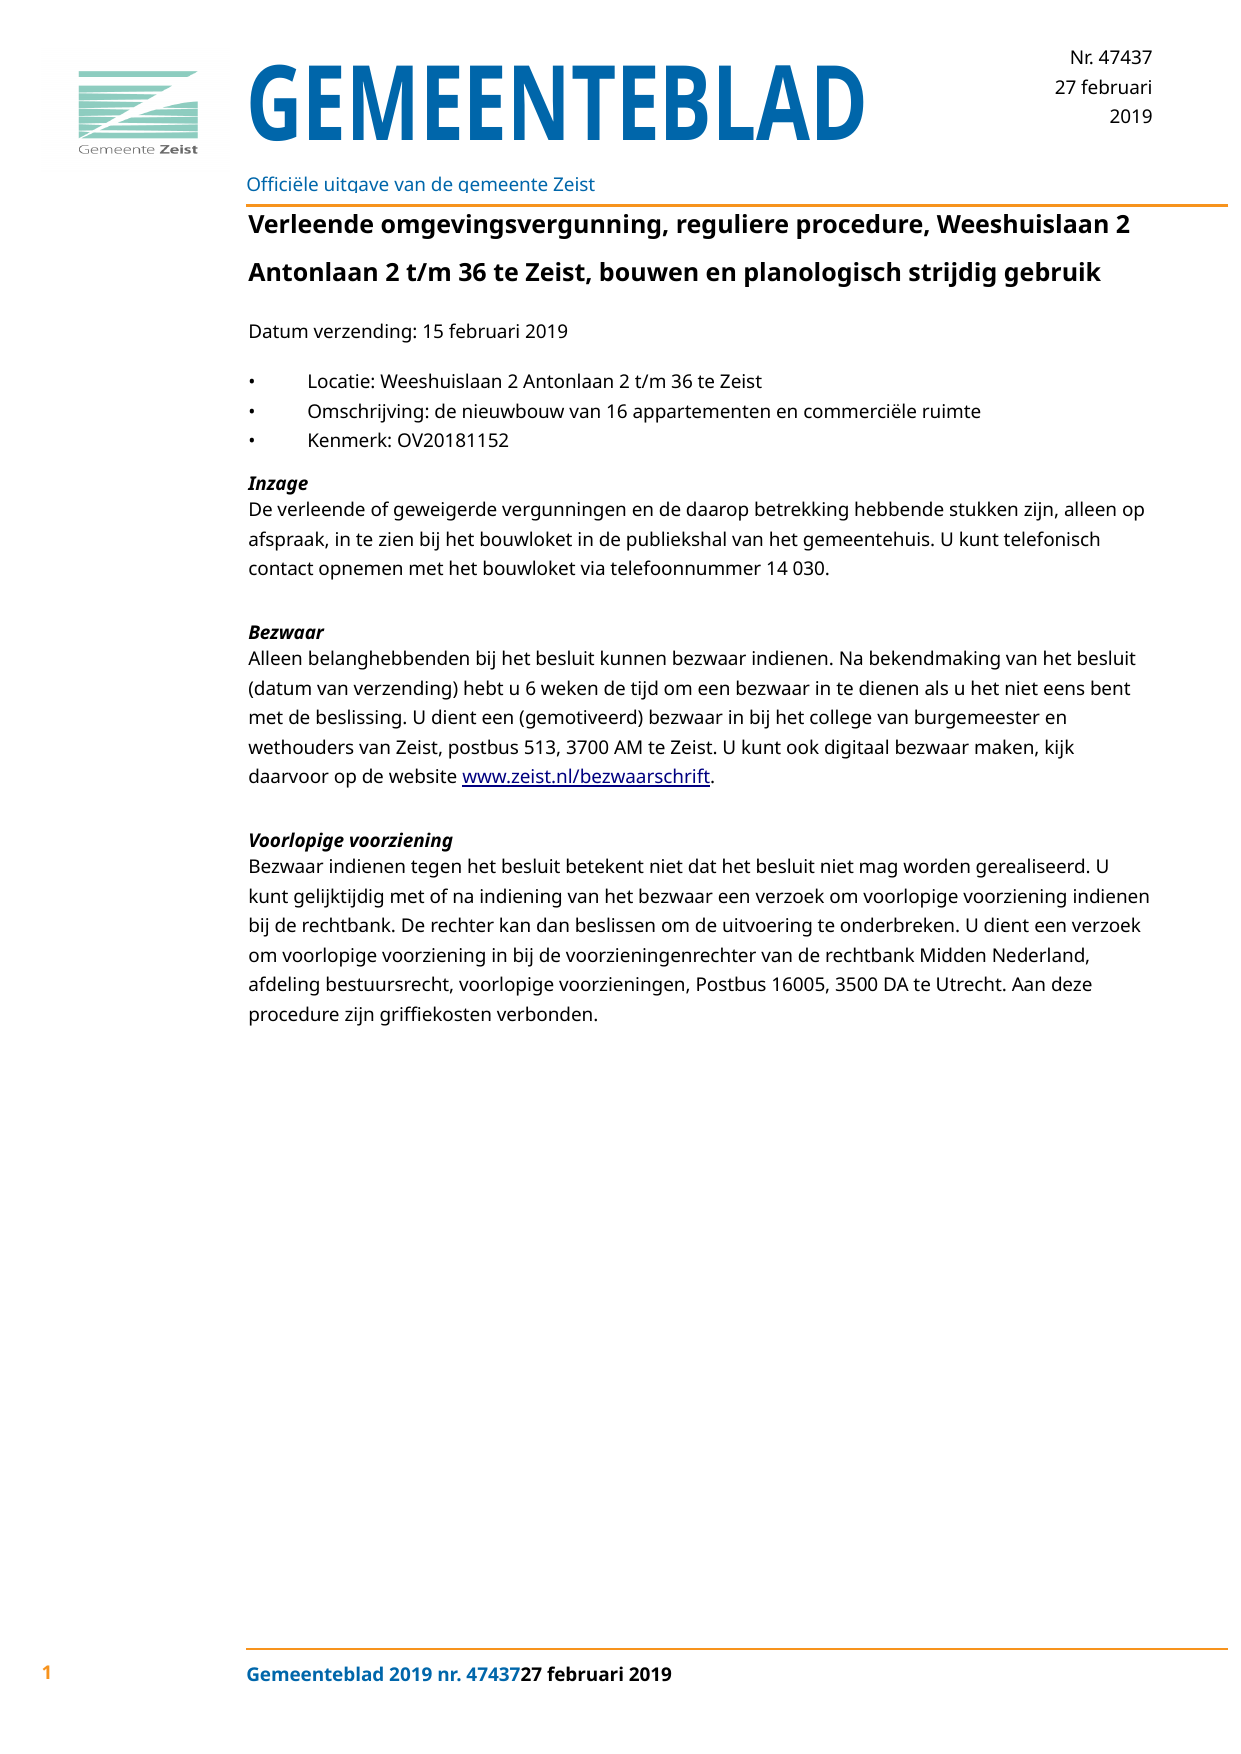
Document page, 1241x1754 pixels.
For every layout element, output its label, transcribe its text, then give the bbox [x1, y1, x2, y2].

text Voorlopige voorziening [248, 827, 1152, 853]
text Inzage [248, 471, 1152, 496]
text Verleende omgevingsvergunning, reguliere procedure, Weeshuislaan 2 Antonlaan 2 t/m 36 te Zeist, bouwen en planologisch strijdig gebruik [248, 207, 1152, 288]
list Kenmerk: OV20181152 [248, 427, 1152, 453]
text Bezwaar indienen tegen het besluit betekent niet dat het besluit niet mag worden gerealiseerd. U kunt gelijktijdig met of na indiening van het bezwaar een verzoek om voorlopige voorziening indienen bij de rechtbank. De rechter kan dan beslissen om de uitvoering te onderbreken. U dient een verzoek om voorlopige voorziening in bij de voorzieningenrechter van de rechtbank Midden Nederland, afdeling bestuursrecht, voorlopige voorzieningen, Postbus 16005, 3500 DA te Utrecht. Aan deze procedure zijn griffiekosten verbonden. [248, 853, 1152, 1027]
text Datum verzending: 15 februari 2019 [248, 318, 1152, 344]
text Bezwaar [248, 619, 1152, 645]
list Omschrijving: de nieuwbouw van 16 appartementen en commerciële ruimte [248, 398, 1152, 424]
list Locatie: Weeshuislaan 2 Antonlaan 2 t/m 36 te Zeist [248, 368, 1152, 394]
text De verleende of geweigerde vergunningen en de daarop betrekking hebbende stukken zijn, alleen op afspraak, in te zien bij het bouwloket in de publiekshal van het gemeentehuis. U kunt telefonisch contact opnemen met het bouwloket via telefoonnummer 14 030. [248, 496, 1152, 581]
picture [41, 47, 231, 172]
text Alleen belanghebbenden bij het besluit kunnen bezwaar indienen. Na bekendmaking van het besluit (datum van verzending) hebt u 6 weken de tijd om een bezwaar in te dienen als u het niet eens bent met de beslissing. U dient een (gemotiveerd) bezwaar in bij het college van burgemeester en wethouders van Zeist, postbus 513, 3700 AM te Zeist. U kunt ook digitaal bezwaar maken, kijk daarvoor op de website www.zeist.nl/bezwaarschrift. [248, 645, 1152, 789]
